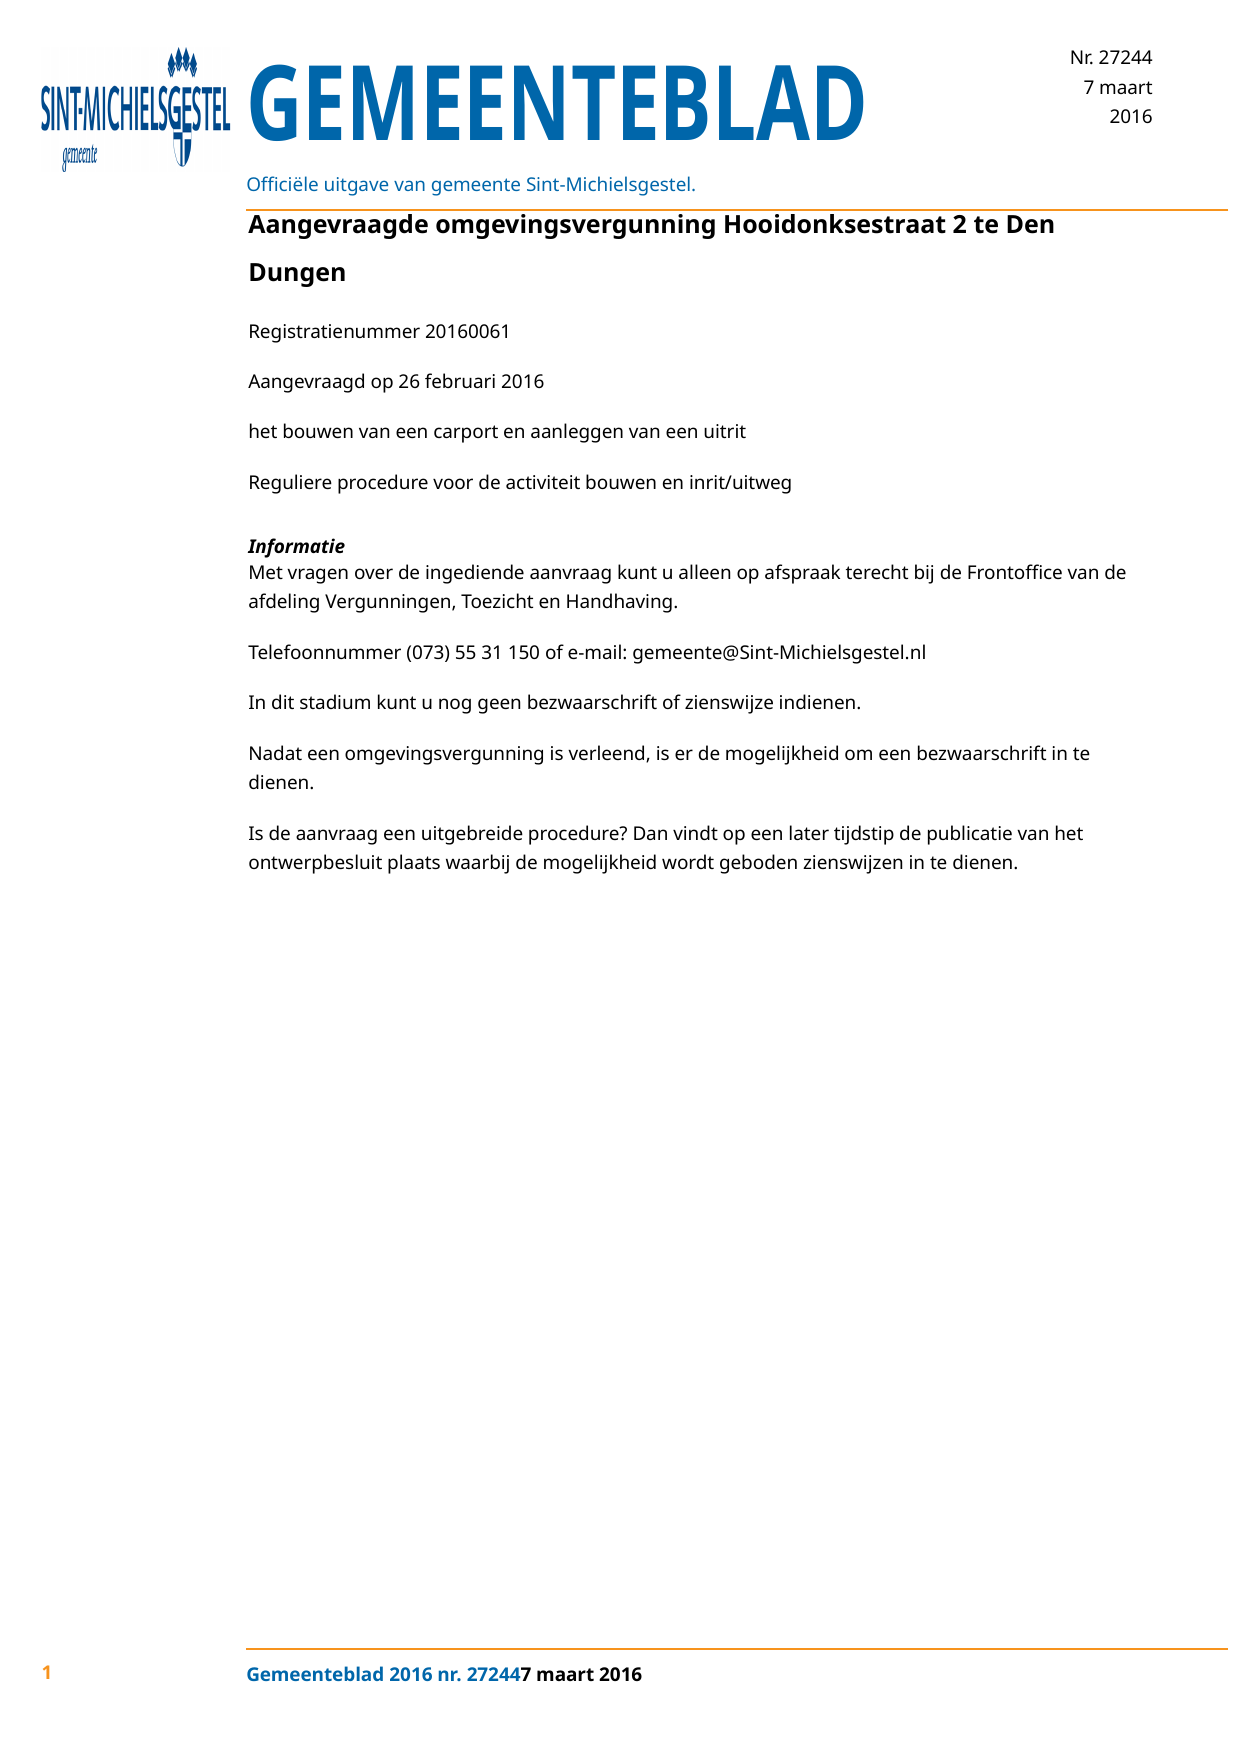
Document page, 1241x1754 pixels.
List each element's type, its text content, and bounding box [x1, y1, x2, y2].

text het bouwen van een carport en aanleggen van een uitrit [248, 419, 1152, 444]
text Nadat een omgevingsvergunning is verleend, is er de mogelijkheid om een bezwaarschrift in te dienen. [248, 740, 1152, 795]
text Telefoonnummer (073) 55 31 150 of e-mail: gemeente@Sint-Michielsgestel.nl [248, 639, 1152, 664]
text Registratienummer 20160061 [248, 318, 1152, 344]
text Is de aanvraag een uitgebreide procedure? Dan vindt op een later tijdstip de publicatie van het ontwerpbesluit plaats waarbij de mogelijkheid wordt geboden zienswijzen in te dienen. [248, 820, 1152, 875]
text Informatie [248, 533, 1152, 559]
text Aangevraagd op 26 februari 2016 [248, 368, 1152, 394]
text Reguliere procedure voor de activiteit bouwen en inrit/uitweg [248, 469, 1152, 495]
picture [41, 47, 231, 172]
text Aangevraagde omgevingsvergunning Hooidonksestraat 2 te Den Dungen [248, 211, 1152, 288]
text Met vragen over de ingediende aanvraag kunt u alleen op afspraak terecht bij de Frontoffice van de afdeling Vergunningen, Toezicht en Handhaving. [248, 559, 1152, 614]
text In dit stadium kunt u nog geen bezwaarschrift of zienswijze indienen. [248, 689, 1152, 715]
